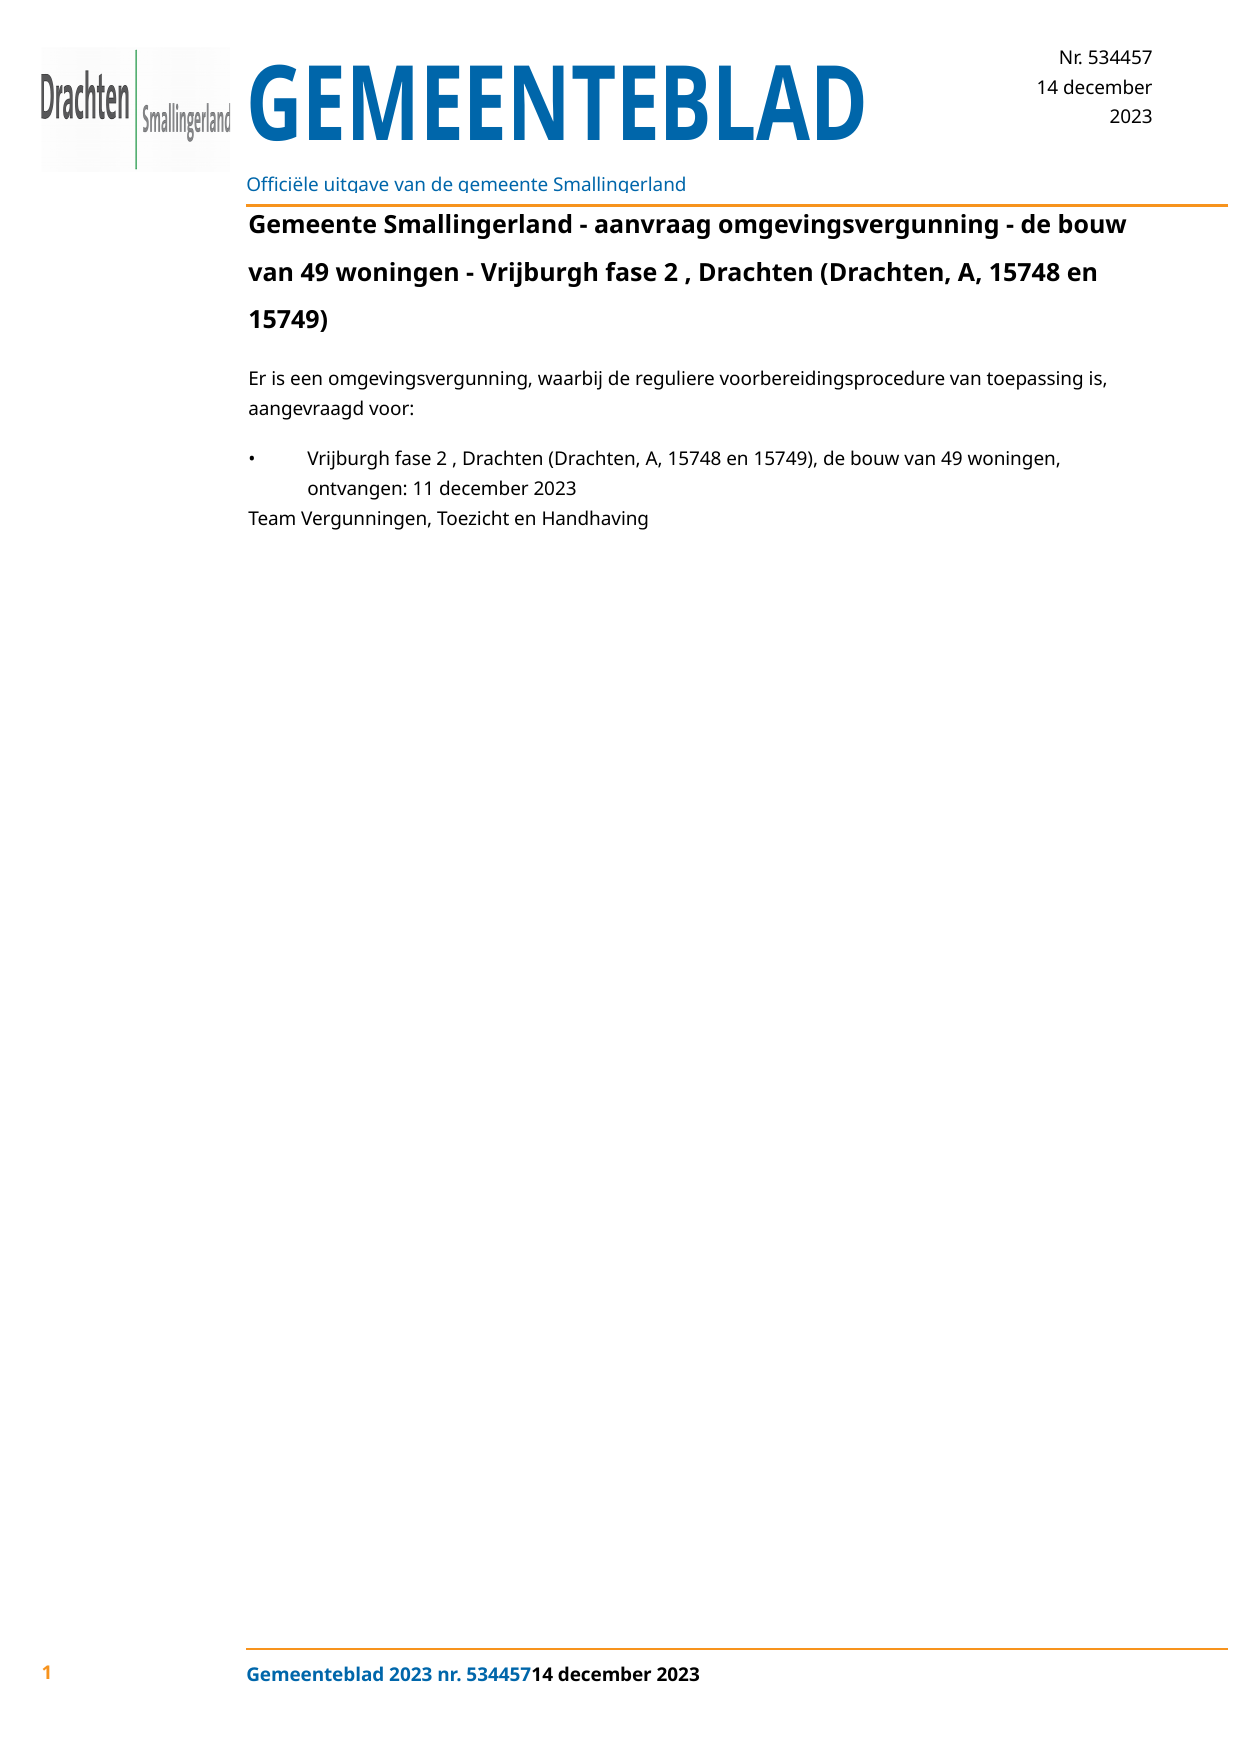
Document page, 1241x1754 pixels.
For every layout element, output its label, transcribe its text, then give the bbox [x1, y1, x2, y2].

text Team Vergunningen, Toezicht en Handhaving [248, 505, 1152, 530]
picture [41, 47, 231, 172]
text Gemeente Smallingerland - aanvraag omgevingsvergunning - de bouw van 49 woningen - Vrijburgh fase 2 , Drachten (Drachten, A, 15748 en 15749) [248, 207, 1152, 336]
list Vrijburgh fase 2 , Drachten (Drachten, A, 15748 en 15749), de bouw van 49 woningen, ontvangen: 11 december 2023 [248, 446, 1152, 501]
text Er is een omgevingsvergunning, waarbij de reguliere voorbereidingsprocedure van toepassing is, aangevraagd voor: [248, 366, 1152, 421]
